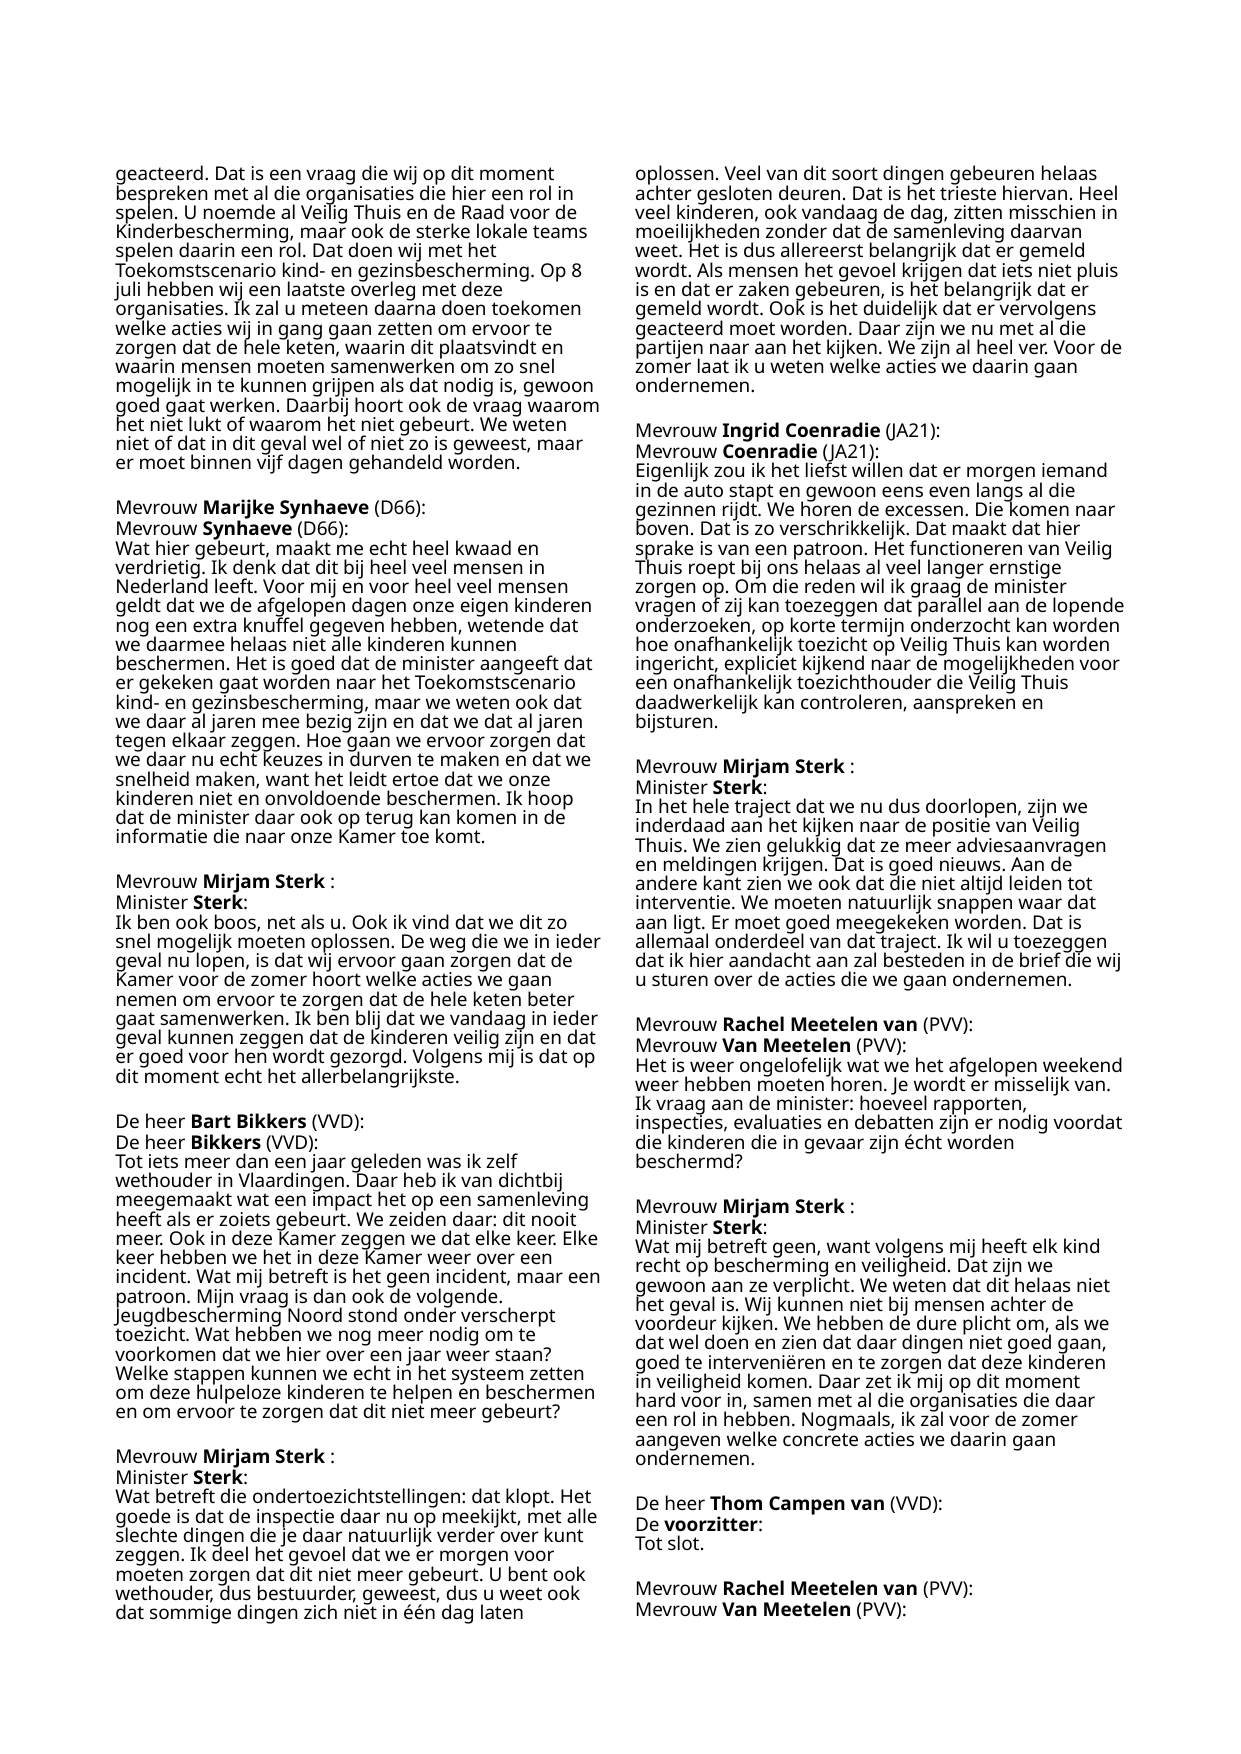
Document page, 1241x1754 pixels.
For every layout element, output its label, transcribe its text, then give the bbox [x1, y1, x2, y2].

text Eigenlijk zou ik het liefst willen dat er morgen iemand in de auto stapt en gewoon eens even langs al die gezinnen rijdt. We horen de excessen. Die komen naar boven. Dat is zo verschrikkelijk. Dat maakt dat hier sprake is van een patroon. Het functioneren van Veilig Thuis roept bij ons helaas al veel langer ernstige zorgen op. Om die reden wil ik graag de minister vragen of zij kan toezeggen dat parallel aan de lopende onderzoeken, op korte termijn onderzocht kan worden hoe onafhankelijk toezicht op Veilig Thuis kan worden ingericht, expliciet kijkend naar de mogelijkheden voor een onafhankelijk toezichthouder die Veilig Thuis daadwerkelijk kan controleren, aanspreken en bijsturen. [635, 462, 1125, 732]
text In het hele traject dat we nu dus doorlopen, zijn we inderdaad aan het kijken naar de positie van Veilig Thuis. We zien gelukkig dat ze meer adviesaanvragen en meldingen krijgen. Dat is goed nieuws. Aan de andere kant zien we ook dat die niet altijd leiden tot interventie. We moeten natuurlijk snappen waar dat aan ligt. Er moet goed meegekeken worden. Dat is allemaal onderdeel van dat traject. Ik wil u toezeggen dat ik hier aandacht aan zal besteden in de brief die wij u sturen over de acties die we gaan ondernemen. [635, 798, 1125, 991]
text Mevrouw Marijke Synhaeve (D66): [115, 494, 605, 520]
text Mevrouw Ingrid Coenradie (JA21): [635, 417, 1125, 443]
text Mevrouw Mirjam Sterk : [115, 869, 605, 894]
text De voorzitter: [635, 1516, 1125, 1535]
text De heer Thom Campen van (VVD): [635, 1490, 1125, 1516]
text Mevrouw Mirjam Sterk : [635, 753, 1125, 779]
text Mevrouw Synhaeve (D66): [115, 520, 605, 539]
text Mevrouw Van Meetelen (PVV): [635, 1601, 1125, 1620]
text Minister Sterk: [635, 779, 1125, 798]
text Mevrouw Rachel Meetelen van (PVV): [635, 1575, 1125, 1601]
text Minister Sterk: [115, 1469, 605, 1488]
text Tot slot. [635, 1535, 1125, 1554]
text geacteerd. Dat is een vraag die wij op dit moment bespreken met al die organisaties die hier een rol in spelen. U noemde al Veilig Thuis en de Raad voor de Kinderbescherming, maar ook de sterke lokale teams spelen daarin een rol. Dat doen wij met het Toekomstscenario kind- en gezinsbescherming. Op 8 juli hebben wij een laatste overleg met deze organisaties. Ik zal u meteen daarna doen toekomen welke acties wij in gang gaan zetten om ervoor te zorgen dat de hele keten, waarin dit plaatsvindt en waarin mensen moeten samenwerken om zo snel mogelijk in te kunnen grijpen als dat nodig is, gewoon goed gaat werken. Daarbij hoort ook de vraag waarom het niet lukt of waarom het niet gebeurt. We weten niet of dat in dit geval wel of niet zo is geweest, maar er moet binnen vijf dagen gehandeld worden. [115, 165, 605, 474]
text Minister Sterk: [635, 1219, 1125, 1238]
text Minister Sterk: [115, 894, 605, 914]
text Mevrouw Mirjam Sterk : [115, 1443, 605, 1469]
text Wat betreft die ondertoezichtstellingen: dat klopt. Het goede is dat de inspectie daar nu op meekijkt, met alle slechte dingen die je daar natuurlijk verder over kunt zeggen. Ik deel het gevoel dat we er morgen voor moeten zorgen dat dit niet meer gebeurt. U bent ook wethouder, dus bestuurder, geweest, dus u weet ook dat sommige dingen zich niet in één dag laten [115, 1488, 605, 1623]
text Ik ben ook boos, net als u. Ook ik vind dat we dit zo snel mogelijk moeten oplossen. De weg die we in ieder geval nu lopen, is dat wij ervoor gaan zorgen dat de Kamer voor de zomer hoort welke acties we gaan nemen om ervoor te zorgen dat de hele keten beter gaat samenwerken. Ik ben blij dat we vandaag in ieder geval kunnen zeggen dat de kinderen veilig zijn en dat er goed voor hen wordt gezorgd. Volgens mij is dat op dit moment echt het allerbelangrijkste. [115, 914, 605, 1087]
text Mevrouw Van Meetelen (PVV): [635, 1037, 1125, 1057]
text oplossen. Veel van dit soort dingen gebeuren helaas achter gesloten deuren. Dat is het trieste hiervan. Heel veel kinderen, ook vandaag de dag, zitten misschien in moeilijkheden zonder dat de samenleving daarvan weet. Het is dus allereerst belangrijk dat er gemeld wordt. Als mensen het gevoel krijgen dat iets niet pluis is en dat er zaken gebeuren, is het belangrijk dat er gemeld wordt. Ook is het duidelijk dat er vervolgens geacteerd moet worden. Daar zijn we nu met al die partijen naar aan het kijken. We zijn al heel ver. Voor de zomer laat ik u weten welke acties we daarin gaan ondernemen. [635, 165, 1125, 397]
text Het is weer ongelofelijk wat we het afgelopen weekend weer hebben moeten horen. Je wordt er misselijk van. Ik vraag aan de minister: hoeveel rapporten, inspecties, evaluaties en debatten zijn er nodig voordat die kinderen die in gevaar zijn écht worden beschermd? [635, 1057, 1125, 1172]
text Mevrouw Coenradie (JA21): [635, 443, 1125, 462]
text De heer Bart Bikkers (VVD): [115, 1108, 605, 1134]
text Wat mij betreft geen, want volgens mij heeft elk kind recht op bescherming en veiligheid. Dat zijn we gewoon aan ze verplicht. We weten dat dit helaas niet het geval is. Wij kunnen niet bij mensen achter de voordeur kijken. We hebben de dure plicht om, als we dat wel doen en zien dat daar dingen niet goed gaan, goed te interveniëren en te zorgen dat deze kinderen in veiligheid komen. Daar zet ik mij op dit moment hard voor in, samen met al die organisaties die daar een rol in hebben. Nogmaals, ik zal voor de zomer aangeven welke concrete acties we daarin gaan ondernemen. [635, 1238, 1125, 1469]
text Mevrouw Rachel Meetelen van (PVV): [635, 1012, 1125, 1037]
text Mevrouw Mirjam Sterk : [635, 1193, 1125, 1219]
text Tot iets meer dan een jaar geleden was ik zelf wethouder in Vlaardingen. Daar heb ik van dichtbij meegemaakt wat een impact het op een samenleving heeft als er zoiets gebeurt. We zeiden daar: dit nooit meer. Ook in deze Kamer zeggen we dat elke keer. Elke keer hebben we het in deze Kamer weer over een incident. Wat mij betreft is het geen incident, maar een patroon. Mijn vraag is dan ook de volgende. Jeugdbescherming Noord stond onder verscherpt toezicht. Wat hebben we nog meer nodig om te voorkomen dat we hier over een jaar weer staan? Welke stappen kunnen we echt in het systeem zetten om deze hulpeloze kinderen te helpen en beschermen en om ervoor te zorgen dat dit niet meer gebeurt? [115, 1153, 605, 1423]
text Wat hier gebeurt, maakt me echt heel kwaad en verdrietig. Ik denk dat dit bij heel veel mensen in Nederland leeft. Voor mij en voor heel veel mensen geldt dat we de afgelopen dagen onze eigen kinderen nog een extra knuffel gegeven hebben, wetende dat we daarmee helaas niet alle kinderen kunnen beschermen. Het is goed dat de minister aangeeft dat er gekeken gaat worden naar het Toekomstscenario kind- en gezinsbescherming, maar we weten ook dat we daar al jaren mee bezig zijn en dat we dat al jaren tegen elkaar zeggen. Hoe gaan we ervoor zorgen dat we daar nu echt keuzes in durven te maken en dat we snelheid maken, want het leidt ertoe dat we onze kinderen niet en onvoldoende beschermen. Ik hoop dat de minister daar ook op terug kan komen in de informatie die naar onze Kamer toe komt. [115, 539, 605, 848]
text De heer Bikkers (VVD): [115, 1134, 605, 1153]
